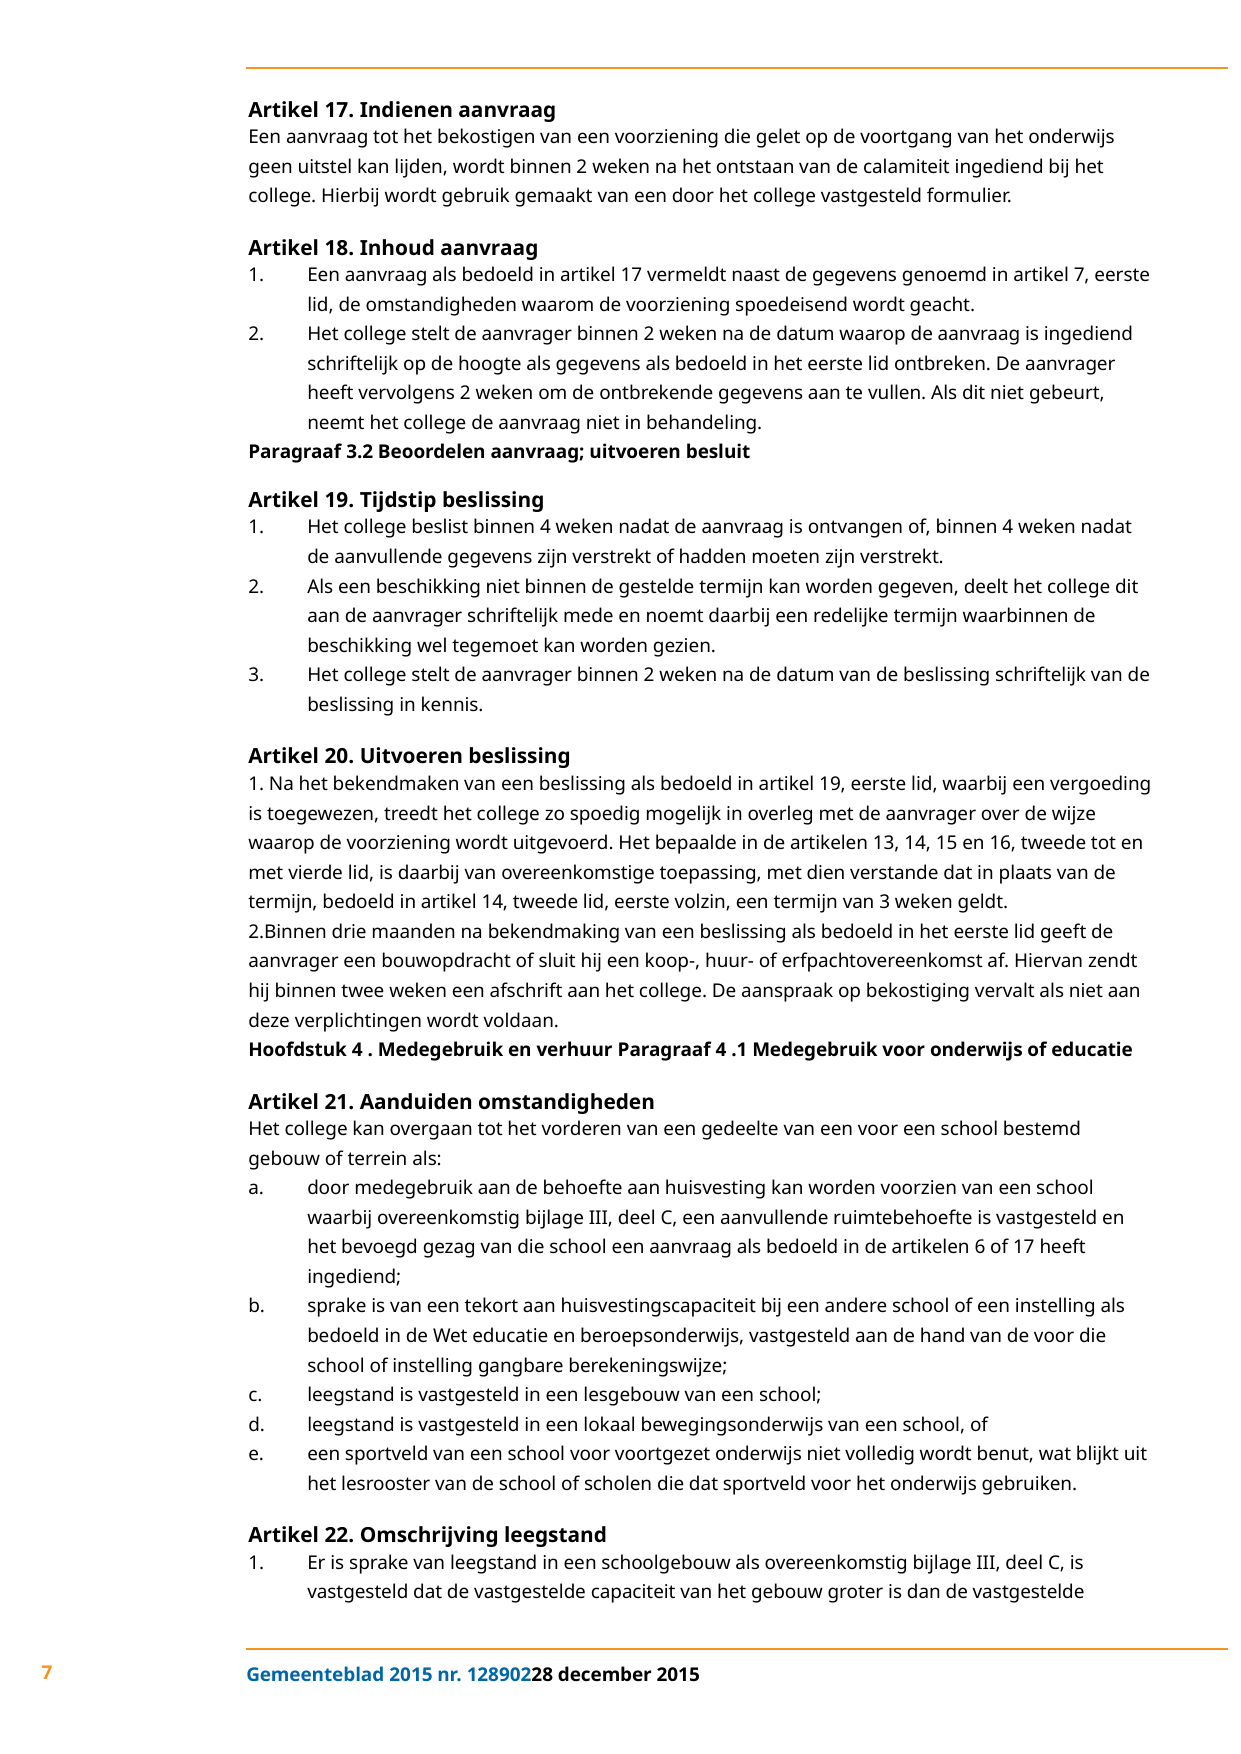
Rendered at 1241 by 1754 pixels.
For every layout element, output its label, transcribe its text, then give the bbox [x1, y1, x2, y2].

list Het college beslist binnen 4 weken nadat de aanvraag is ontvangen of, binnen 4 weken nadat de aanvullende gegevens zijn verstrekt of hadden moeten zijn verstrekt. [248, 514, 1152, 569]
text Artikel 17. Indienen aanvraag [248, 95, 1152, 123]
text Artikel 20. Uitvoeren beslissing [248, 742, 1152, 770]
text Een aanvraag tot het bekostigen van een voorziening die gelet op de voortgang van het onderwijs geen uitstel kan lijden, wordt binnen 2 weken na het ontstaan van de calamiteit ingediend bij het college. Hierbij wordt gebruik gemaakt van een door het college vastgesteld formulier. [248, 123, 1152, 208]
list Er is sprake van leegstand in een schoolgebouw als overeenkomstig bijlage III, deel C, is vastgesteld dat de vastgestelde capaciteit van het gebouw groter is dan de vastgestelde [248, 1549, 1152, 1604]
text Artikel 18. Inhoud aanvraag [248, 233, 1152, 261]
text Artikel 21. Aanduiden omstandigheden [248, 1087, 1152, 1115]
text Artikel 19. Tijdstip beslissing [248, 485, 1152, 514]
list Het college stelt de aanvrager binnen 2 weken na de datum waarop de aanvraag is ingediend schriftelijk op de hoogte als gegevens als bedoeld in het eerste lid ontbreken. De aanvrager heeft vervolgens 2 weken om de ontbrekende gegevens aan te vullen. Als dit niet gebeurt, neemt het college de aanvraag niet in behandeling. [248, 320, 1152, 435]
text 1. Na het bekendmaken van een beslissing als bedoeld in artikel 19, eerste lid, waarbij een vergoeding is toegewezen, treedt het college zo spoedig mogelijk in overleg met de aanvrager over de wijze waarop de voorziening wordt uitgevoerd. Het bepaalde in de artikelen 13, 14, 15 en 16, tweede tot en met vierde lid, is daarbij van overeenkomstige toepassing, met dien verstande dat in plaats van de termijn, bedoeld in artikel 14, tweede lid, eerste volzin, een termijn van 3 weken geldt. [248, 770, 1152, 914]
text Paragraaf 3.2 Beoordelen aanvraag; uitvoeren besluit [248, 439, 1152, 464]
list sprake is van een tekort aan huisvestingscapaciteit bij een andere school of een instelling als bedoeld in de Wet educatie en beroepsonderwijs, vastgesteld aan de hand van de voor die school of instelling gangbare berekeningswijze; [248, 1293, 1152, 1378]
list een sportveld van een school voor voortgezet onderwijs niet volledig wordt benut, wat blijkt uit het lesrooster van de school of scholen die dat sportveld voor het onderwijs gebruiken. [248, 1441, 1152, 1496]
text 2.Binnen drie maanden na bekendmaking van een beslissing als bedoeld in het eerste lid geeft de aanvrager een bouwopdracht of sluit hij een koop-, huur- of erfpachtovereenkomst af. Hiervan zendt hij binnen twee weken een afschrift aan het college. De aanspraak op bekostiging vervalt als niet aan deze verplichtingen wordt voldaan. [248, 918, 1152, 1032]
picture [41, 47, 231, 172]
text Hoofdstuk 4 . Medegebruik en verhuur Paragraaf 4 .1 Medegebruik voor onderwijs of educatie [248, 1036, 1152, 1062]
list leegstand is vastgesteld in een lokaal bewegingsonderwijs van een school, of [248, 1411, 1152, 1437]
list leegstand is vastgesteld in een lesgebouw van een school; [248, 1381, 1152, 1407]
list Het college stelt de aanvrager binnen 2 weken na de datum van de beslissing schriftelijk van de beslissing in kennis. [248, 662, 1152, 717]
text Artikel 22. Omschrijving leegstand [248, 1521, 1152, 1549]
list door medegebruik aan de behoefte aan huisvesting kan worden voorzien van een school waarbij overeenkomstig bijlage III, deel C, een aanvullende ruimtebehoefte is vastgesteld en het bevoegd gezag van die school een aanvraag als bedoeld in de artikelen 6 of 17 heeft ingediend; [248, 1174, 1152, 1289]
text Het college kan overgaan tot het vorderen van een gedeelte van een voor een school bestemd gebouw of terrein als: [248, 1115, 1152, 1171]
list Als een beschikking niet binnen de gestelde termijn kan worden gegeven, deelt het college dit aan de aanvrager schriftelijk mede en noemt daarbij een redelijke termijn waarbinnen de beschikking wel tegemoet kan worden gezien. [248, 573, 1152, 658]
list Een aanvraag als bedoeld in artikel 17 vermeldt naast de gegevens genoemd in artikel 7, eerste lid, de omstandigheden waarom de voorziening spoedeisend wordt geacht. [248, 261, 1152, 317]
